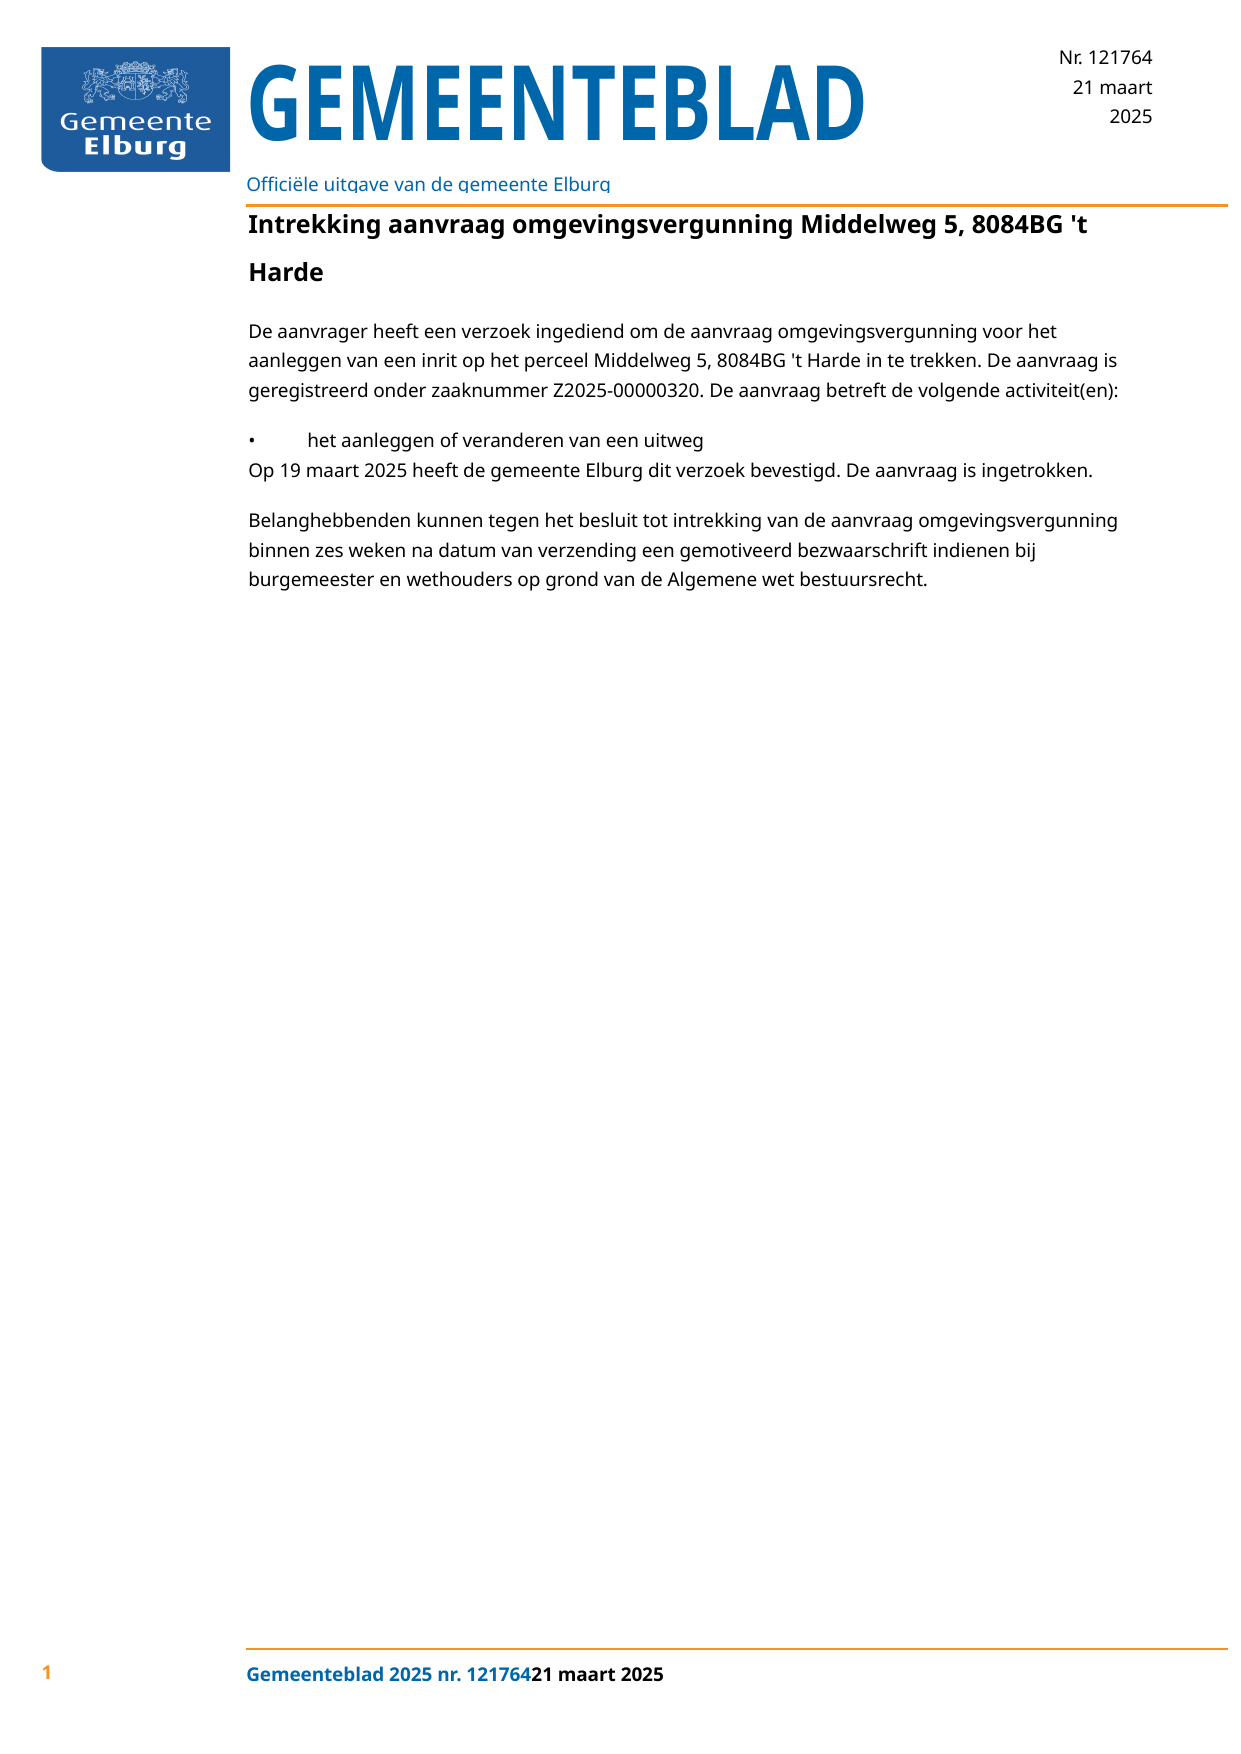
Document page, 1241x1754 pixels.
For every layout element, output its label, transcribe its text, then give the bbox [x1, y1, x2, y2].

text Intrekking aanvraag omgevingsvergunning Middelweg 5, 8084BG 't Harde [248, 207, 1152, 288]
picture [41, 47, 231, 172]
text De aanvrager heeft een verzoek ingediend om de aanvraag omgevingsvergunning voor het aanleggen van een inrit op het perceel Middelweg 5, 8084BG 't Harde in te trekken. De aanvraag is geregistreerd onder zaaknummer Z2025-00000320. De aanvraag betreft de volgende activiteit(en): [248, 318, 1152, 403]
text Belanghebbenden kunnen tegen het besluit tot intrekking van de aanvraag omgevingsvergunning binnen zes weken na datum van verzending een gemotiveerd bezwaarschrift indienen bij burgemeester en wethouders op grond van de Algemene wet bestuursrecht. [248, 507, 1152, 592]
text Op 19 maart 2025 heeft de gemeente Elburg dit verzoek bevestigd. De aanvraag is ingetrokken. [248, 457, 1152, 483]
list het aanleggen of veranderen van een uitweg [248, 427, 1152, 453]
